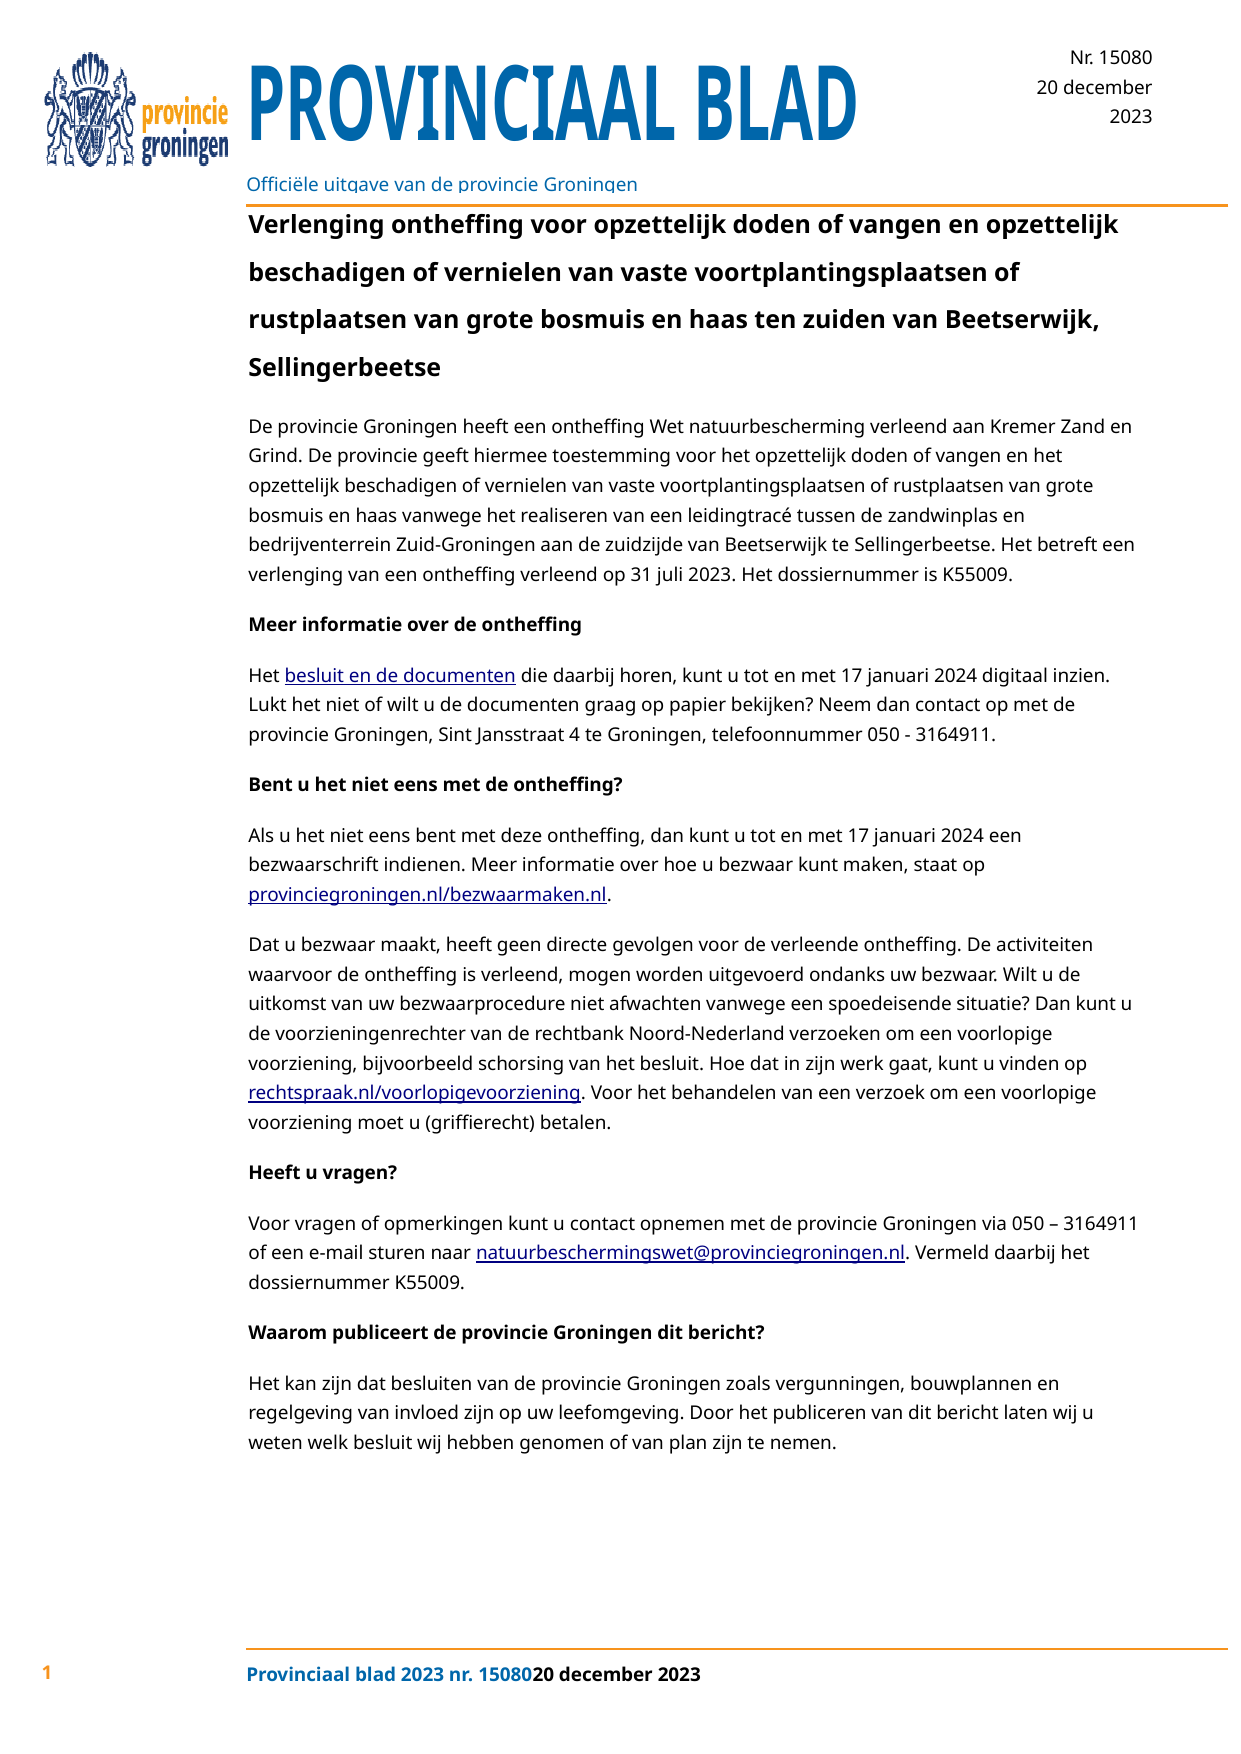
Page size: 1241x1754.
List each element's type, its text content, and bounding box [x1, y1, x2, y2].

text Heeft u vragen? [248, 1159, 1152, 1185]
text De provincie Groningen heeft een ontheffing Wet natuurbescherming verleend aan Kremer Zand en Grind. De provincie geeft hiermee toestemming voor het opzettelijk doden of vangen en het opzettelijk beschadigen of vernielen van vaste voortplantingsplaatsen of rustplaatsen van grote bosmuis en haas vanwege het realiseren van een leidingtracé tussen de zandwinplas en bedrijventerrein Zuid-Groningen aan de zuidzijde van Beetserwijk te Sellingerbeetse. Het betreft een verlenging van een ontheffing verleend op 31 juli 2023. Het dossiernummer is K55009. [248, 413, 1152, 587]
text Voor vragen of opmerkingen kunt u contact opnemen met de provincie Groningen via 050 – 3164911 of een e-mail sturen naar natuurbeschermingswet@provinciegroningen.nl. Vermeld daarbij het dossiernummer K55009. [248, 1210, 1152, 1295]
text Bent u het niet eens met de ontheffing? [248, 771, 1152, 797]
text Waarom publiceert de provincie Groningen dit bericht? [248, 1319, 1152, 1345]
text Verlenging ontheffing voor opzettelijk doden of vangen en opzettelijk beschadigen of vernielen van vaste voortplantingsplaatsen of rustplaatsen van grote bosmuis en haas ten zuiden van Beetserwijk, Sellingerbeetse [248, 207, 1152, 384]
text Het besluit en de documenten die daarbij horen, kunt u tot en met 17 januari 2024 digitaal inzien. Lukt het niet of wilt u de documenten graag op papier bekijken? Neem dan contact op met de provincie Groningen, Sint Jansstraat 4 te Groningen, telefoonnummer 050 - 3164911. [248, 662, 1152, 747]
text Het kan zijn dat besluiten van de provincie Groningen zoals vergunningen, bouwplannen en regelgeving van invloed zijn op uw leefomgeving. Door het publiceren van dit bericht laten wij u weten welk besluit wij hebben genomen of van plan zijn te nemen. [248, 1370, 1152, 1455]
text Dat u bezwaar maakt, heeft geen directe gevolgen voor de verleende ontheffing. De activiteiten waarvoor de ontheffing is verleend, mogen worden uitgevoerd ondanks uw bezwaar. Wilt u de uitkomst van uw bezwaarprocedure niet afwachten vanwege een spoedeisende situatie? Dan kunt u de voorzieningenrechter van de rechtbank Noord-Nederland verzoeken om een voorlopige voorziening, bijvoorbeeld schorsing van het besluit. Hoe dat in zijn werk gaat, kunt u vinden op rechtspraak.nl/voorlopigevoorziening. Voor het behandelen van een verzoek om een voorlopige voorziening moet u (griffierecht) betalen. [248, 931, 1152, 1135]
text Meer informatie over de ontheffing [248, 611, 1152, 637]
text Als u het niet eens bent met deze ontheffing, dan kunt u tot en met 17 januari 2024 een bezwaarschrift indienen. Meer informatie over hoe u bezwaar kunt maken, staat op provinciegroningen.nl/bezwaarmaken.nl. [248, 822, 1152, 907]
picture [41, 47, 231, 172]
